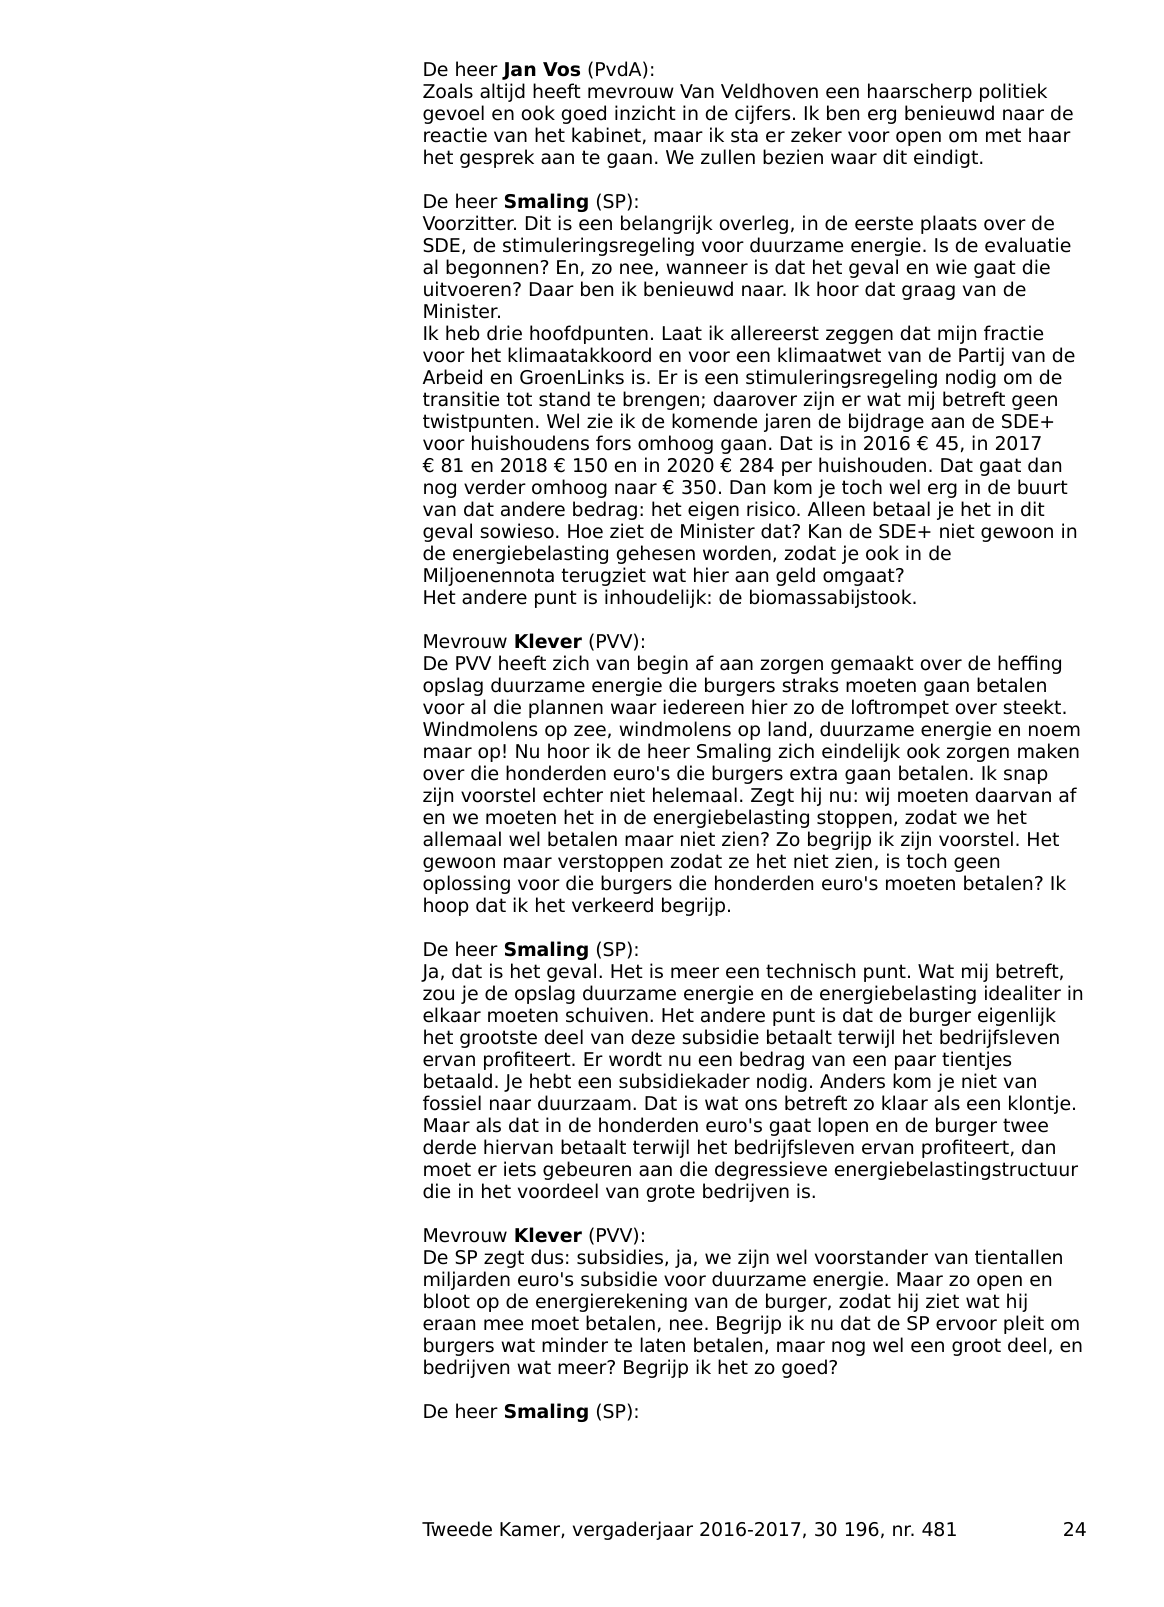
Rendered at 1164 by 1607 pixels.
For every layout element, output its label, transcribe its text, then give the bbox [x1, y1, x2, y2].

text De heer Smaling (SP): [422, 1401, 1087, 1423]
text Voorzitter. Dit is een belangrijk overleg, in de eerste plaats over de SDE, de stimuleringsregeling voor duurzame energie. Is de evaluatie al begonnen? En, zo nee, wanneer is dat het geval en wie gaat die uitvoeren? Daar ben ik benieuwd naar. Ik hoor dat graag van de Minister. [422, 213, 1087, 323]
text De heer Jan Vos (PvdA): [422, 59, 1087, 81]
text Zoals altijd heeft mevrouw Van Veldhoven een haarscherp politiek gevoel en ook goed inzicht in de cijfers. Ik ben erg benieuwd naar de reactie van het kabinet, maar ik sta er zeker voor open om met haar het gesprek aan te gaan. We zullen bezien waar dit eindigt. [422, 81, 1087, 169]
text Mevrouw Klever (PVV): [422, 1225, 1087, 1247]
text Ja, dat is het geval. Het is meer een technisch punt. Wat mij betreft, zou je de opslag duurzame energie en de energiebelasting idealiter in elkaar moeten schuiven. Het andere punt is dat de burger eigenlijk het grootste deel van deze subsidie betaalt terwijl het bedrijfsleven ervan profiteert. Er wordt nu een bedrag van een paar tientjes betaald. Je hebt een subsidiekader nodig. Anders kom je niet van fossiel naar duurzaam. Dat is wat ons betreft zo klaar als een klontje. Maar als dat in de honderden euro's gaat lopen en de burger twee derde hiervan betaalt terwijl het bedrijfsleven ervan profiteert, dan moet er iets gebeuren aan die degressieve energiebelastingstructuur die in het voordeel van grote bedrijven is. [422, 961, 1087, 1203]
text Het andere punt is inhoudelijk: de biomassabijstook. [422, 587, 1087, 609]
text Mevrouw Klever (PVV): [422, 631, 1087, 653]
text De heer Smaling (SP): [422, 939, 1087, 961]
text De PVV heeft zich van begin af aan zorgen gemaakt over de heffing opslag duurzame energie die burgers straks moeten gaan betalen voor al die plannen waar iedereen hier zo de loftrompet over steekt. Windmolens op zee, windmolens op land, duurzame energie en noem maar op! Nu hoor ik de heer Smaling zich eindelijk ook zorgen maken over die honderden euro's die burgers extra gaan betalen. Ik snap zijn voorstel echter niet helemaal. Zegt hij nu: wij moeten daarvan af en we moeten het in de energiebelasting stoppen, zodat we het allemaal wel betalen maar niet zien? Zo begrijp ik zijn voorstel. Het gewoon maar verstoppen zodat ze het niet zien, is toch geen oplossing voor die burgers die honderden euro's moeten betalen? Ik hoop dat ik het verkeerd begrijp. [422, 653, 1087, 917]
text De heer Smaling (SP): [422, 191, 1087, 213]
text Ik heb drie hoofdpunten. Laat ik allereerst zeggen dat mijn fractie voor het klimaatakkoord en voor een klimaatwet van de Partij van de Arbeid en GroenLinks is. Er is een stimuleringsregeling nodig om de transitie tot stand te brengen; daarover zijn er wat mij betreft geen twistpunten. Wel zie ik de komende jaren de bijdrage aan de SDE+ voor huishoudens fors omhoog gaan. Dat is in 2016 € 45, in 2017 € 81 en 2018 € 150 en in 2020 € 284 per huishouden. Dat gaat dan nog verder omhoog naar € 350. Dan kom je toch wel erg in de buurt van dat andere bedrag: het eigen risico. Alleen betaal je het in dit geval sowieso. Hoe ziet de Minister dat? Kan de SDE+ niet gewoon in de energiebelasting gehesen worden, zodat je ook in de Miljoenennota terugziet wat hier aan geld omgaat? [422, 323, 1087, 587]
text De SP zegt dus: subsidies, ja, we zijn wel voorstander van tientallen miljarden euro's subsidie voor duurzame energie. Maar zo open en bloot op de energierekening van de burger, zodat hij ziet wat hij eraan mee moet betalen, nee. Begrijp ik nu dat de SP ervoor pleit om burgers wat minder te laten betalen, maar nog wel een groot deel, en bedrijven wat meer? Begrijp ik het zo goed? [422, 1247, 1087, 1379]
